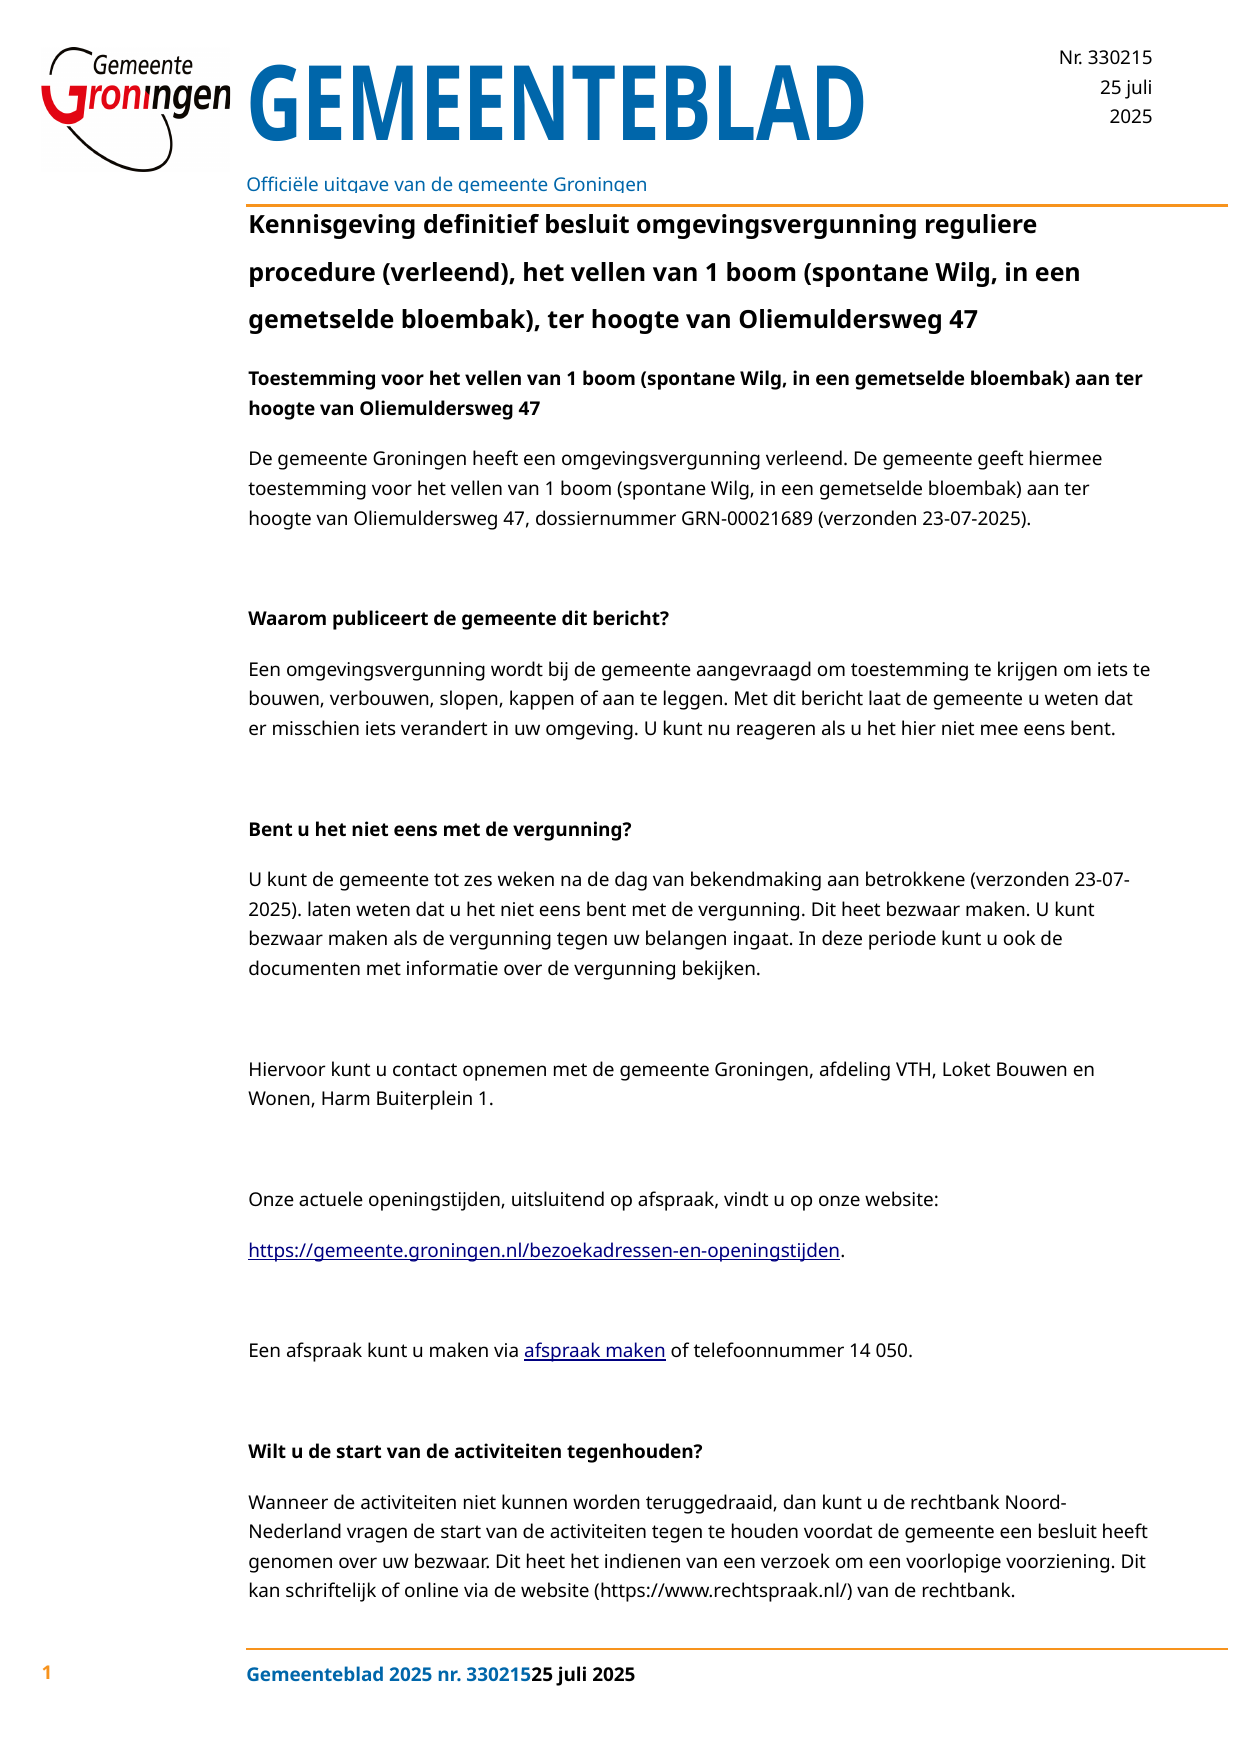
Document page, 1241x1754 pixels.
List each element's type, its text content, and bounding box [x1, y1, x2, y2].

text De gemeente Groningen heeft een omgevingsvergunning verleend. De gemeente geeft hiermee toestemming voor het vellen van 1 boom (spontane Wilg, in een gemetselde bloembak) aan ter hoogte van Oliemuldersweg 47, dossiernummer GRN-00021689 (verzonden 23-07-2025). [248, 446, 1152, 530]
text Hiervoor kunt u contact opnemen met de gemeente Groningen, afdeling VTH, Loket Bouwen en Wonen, Harm Buiterplein 1. [248, 1056, 1152, 1111]
picture [41, 47, 231, 172]
text Een omgevingsvergunning wordt bij de gemeente aangevraagd om toestemming te krijgen om iets te bouwen, verbouwen, slopen, kappen of aan te leggen. Met dit bericht laat de gemeente u weten dat er misschien iets verandert in uw omgeving. U kunt nu reageren als u het hier niet mee eens bent. [248, 656, 1152, 741]
text Toestemming voor het vellen van 1 boom (spontane Wilg, in een gemetselde bloembak) aan ter hoogte van Oliemuldersweg 47 [248, 366, 1152, 421]
text Een afspraak kunt u maken via afspraak maken of telefoonnummer 14 050. [248, 1338, 1152, 1363]
text Kennisgeving definitief besluit omgevingsvergunning reguliere procedure (verleend), het vellen van 1 boom (spontane Wilg, in een gemetselde bloembak), ter hoogte van Oliemuldersweg 47 [248, 207, 1152, 336]
text Bent u het niet eens met de vergunning? [248, 816, 1152, 842]
text Wanneer de activiteiten niet kunnen worden teruggedraaid, dan kunt u de rechtbank Noord-Nederland vragen de start van de activiteiten tegen te houden voordat de gemeente een besluit heeft genomen over uw bezwaar. Dit heet het indienen van een verzoek om een voorlopige voorziening. Dit kan schriftelijk of online via de website (https://www.rechtspraak.nl/) van de rechtbank. [248, 1489, 1152, 1603]
text Waarom publiceert de gemeente dit bericht? [248, 606, 1152, 631]
text https://gemeente.groningen.nl/bezoekadressen-en-openingstijden. [248, 1237, 1152, 1262]
text Wilt u de start van de activiteiten tegenhouden? [248, 1438, 1152, 1464]
text U kunt de gemeente tot zes weken na de dag van bekendmaking aan betrokkene (verzonden 23-07-2025). laten weten dat u het niet eens bent met de vergunning. Dit heet bezwaar maken. U kunt bezwaar maken als de vergunning tegen uw belangen ingaat. In deze periode kunt u ook de documenten met informatie over de vergunning bekijken. [248, 866, 1152, 981]
text Onze actuele openingstijden, uitsluitend op afspraak, vindt u op onze website: [248, 1186, 1152, 1212]
